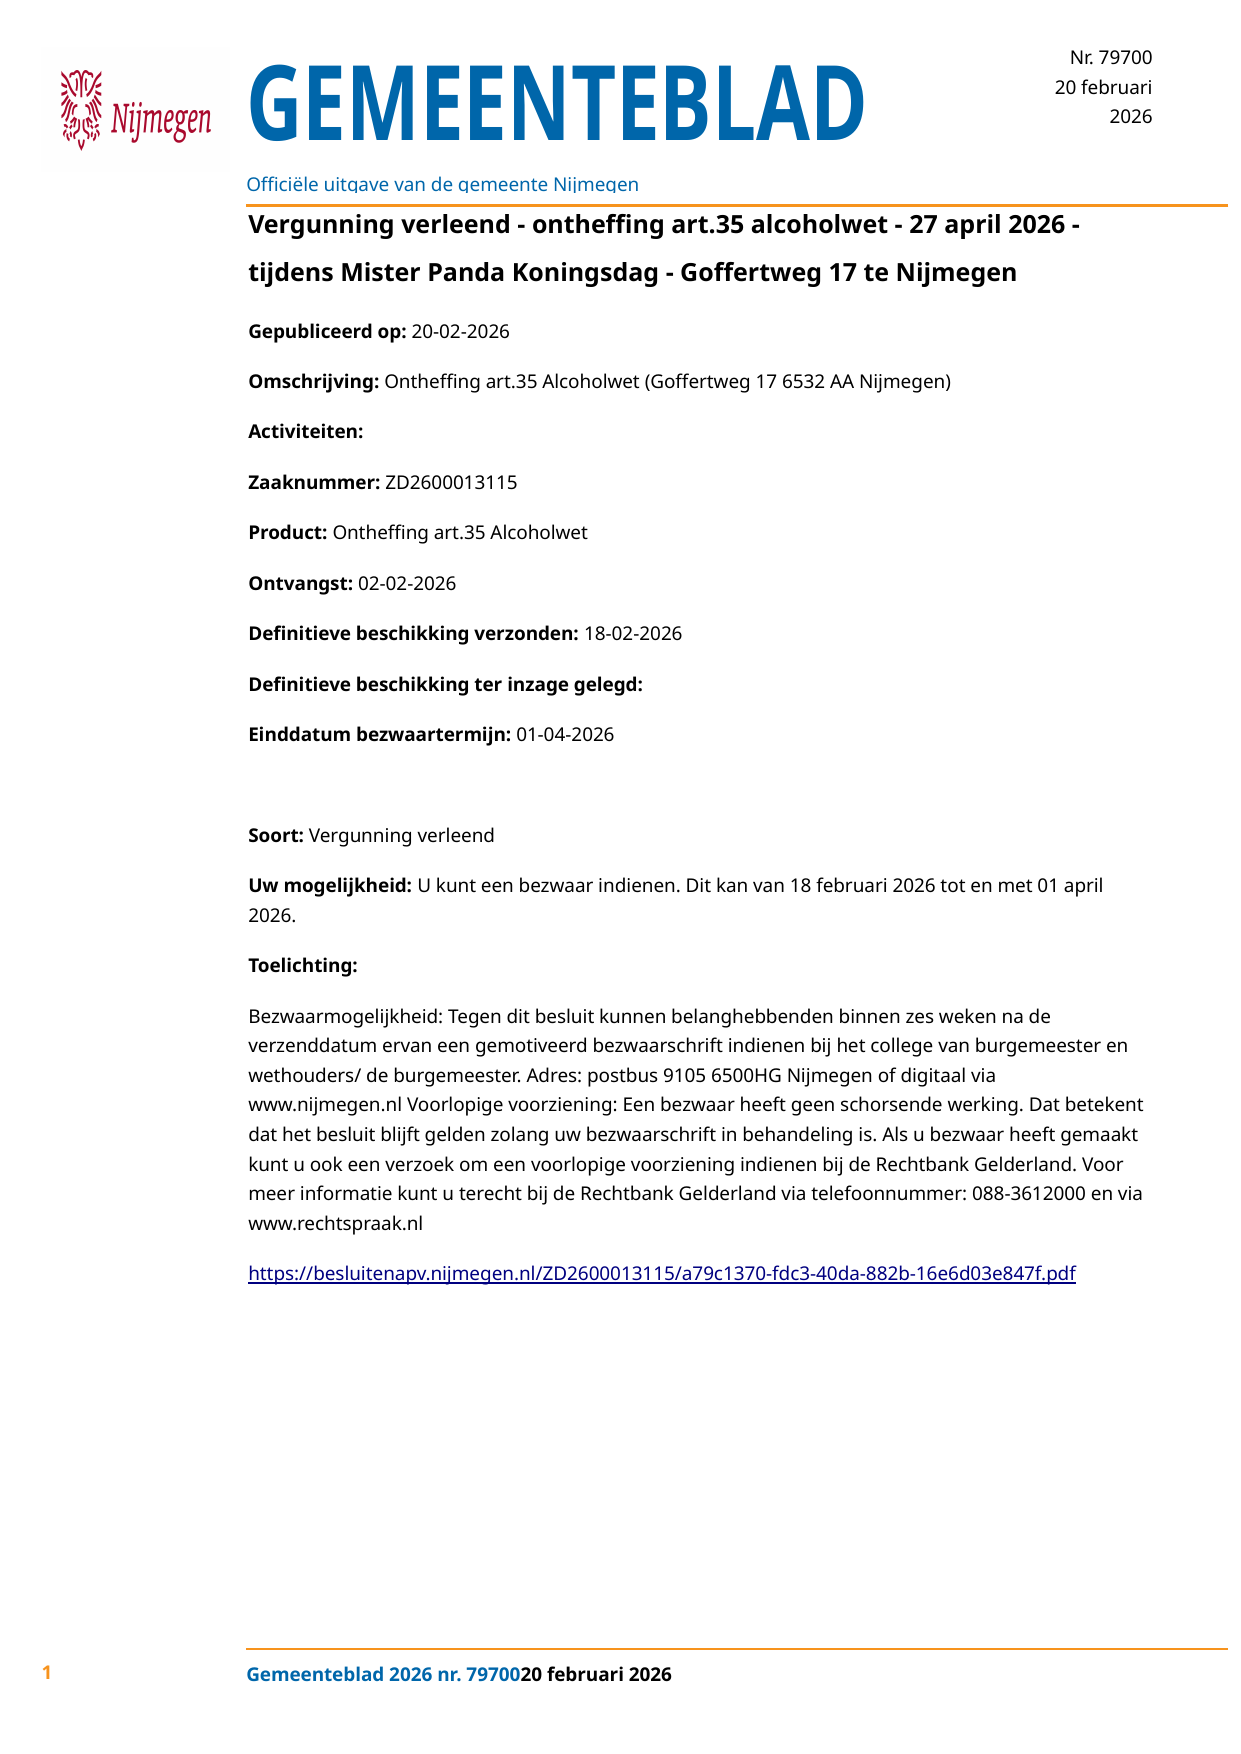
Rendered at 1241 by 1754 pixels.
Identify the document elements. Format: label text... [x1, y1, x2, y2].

text Ontvangst: 02-02-2026 [248, 570, 1152, 596]
text Bezwaarmogelijkheid: Tegen dit besluit kunnen belanghebbenden binnen zes weken na de verzenddatum ervan een gemotiveerd bezwaarschrift indienen bij het college van burgemeester en wethouders/ de burgemeester. Adres: postbus 9105 6500HG Nijmegen of digitaal via www.nijmegen.nl Voorlopige voorziening: Een bezwaar heeft geen schorsende werking. Dat betekent dat het besluit blijft gelden zolang uw bezwaarschrift in behandeling is. Als u bezwaar heeft gemaakt kunt u ook een verzoek om een voorlopige voorziening indienen bij de Rechtbank Gelderland. Voor meer informatie kunt u terecht bij de Rechtbank Gelderland via telefoonnummer: 088-3612000 en via www.rechtspraak.nl [248, 1003, 1152, 1236]
text Product: Ontheffing art.35 Alcoholwet [248, 519, 1152, 545]
text Definitieve beschikking ter inzage gelegd: [248, 671, 1152, 697]
text Omschrijving: Ontheffing art.35 Alcoholwet (Goffertweg 17 6532 AA Nijmegen) [248, 368, 1152, 394]
text Gepubliceerd op: 20-02-2026 [248, 318, 1152, 344]
text Zaaknummer: ZD2600013115 [248, 469, 1152, 495]
text Toelichting: [248, 952, 1152, 978]
text https://besluitenapv.nijmegen.nl/ZD2600013115/a79c1370-fdc3-40da-882b-16e6d03e847f.pdf [248, 1260, 1152, 1286]
text Activiteiten: [248, 419, 1152, 444]
text Soort: Vergunning verleend [248, 822, 1152, 848]
text Vergunning verleend - ontheffing art.35 alcoholwet - 27 april 2026 - tijdens Mister Panda Koningsdag - Goffertweg 17 te Nijmegen [248, 207, 1152, 288]
text Uw mogelijkheid: U kunt een bezwaar indienen. Dit kan van 18 februari 2026 tot en met 01 april 2026. [248, 872, 1152, 928]
picture [41, 47, 231, 172]
text Definitieve beschikking verzonden: 18-02-2026 [248, 620, 1152, 646]
text Einddatum bezwaartermijn: 01-04-2026 [248, 721, 1152, 747]
